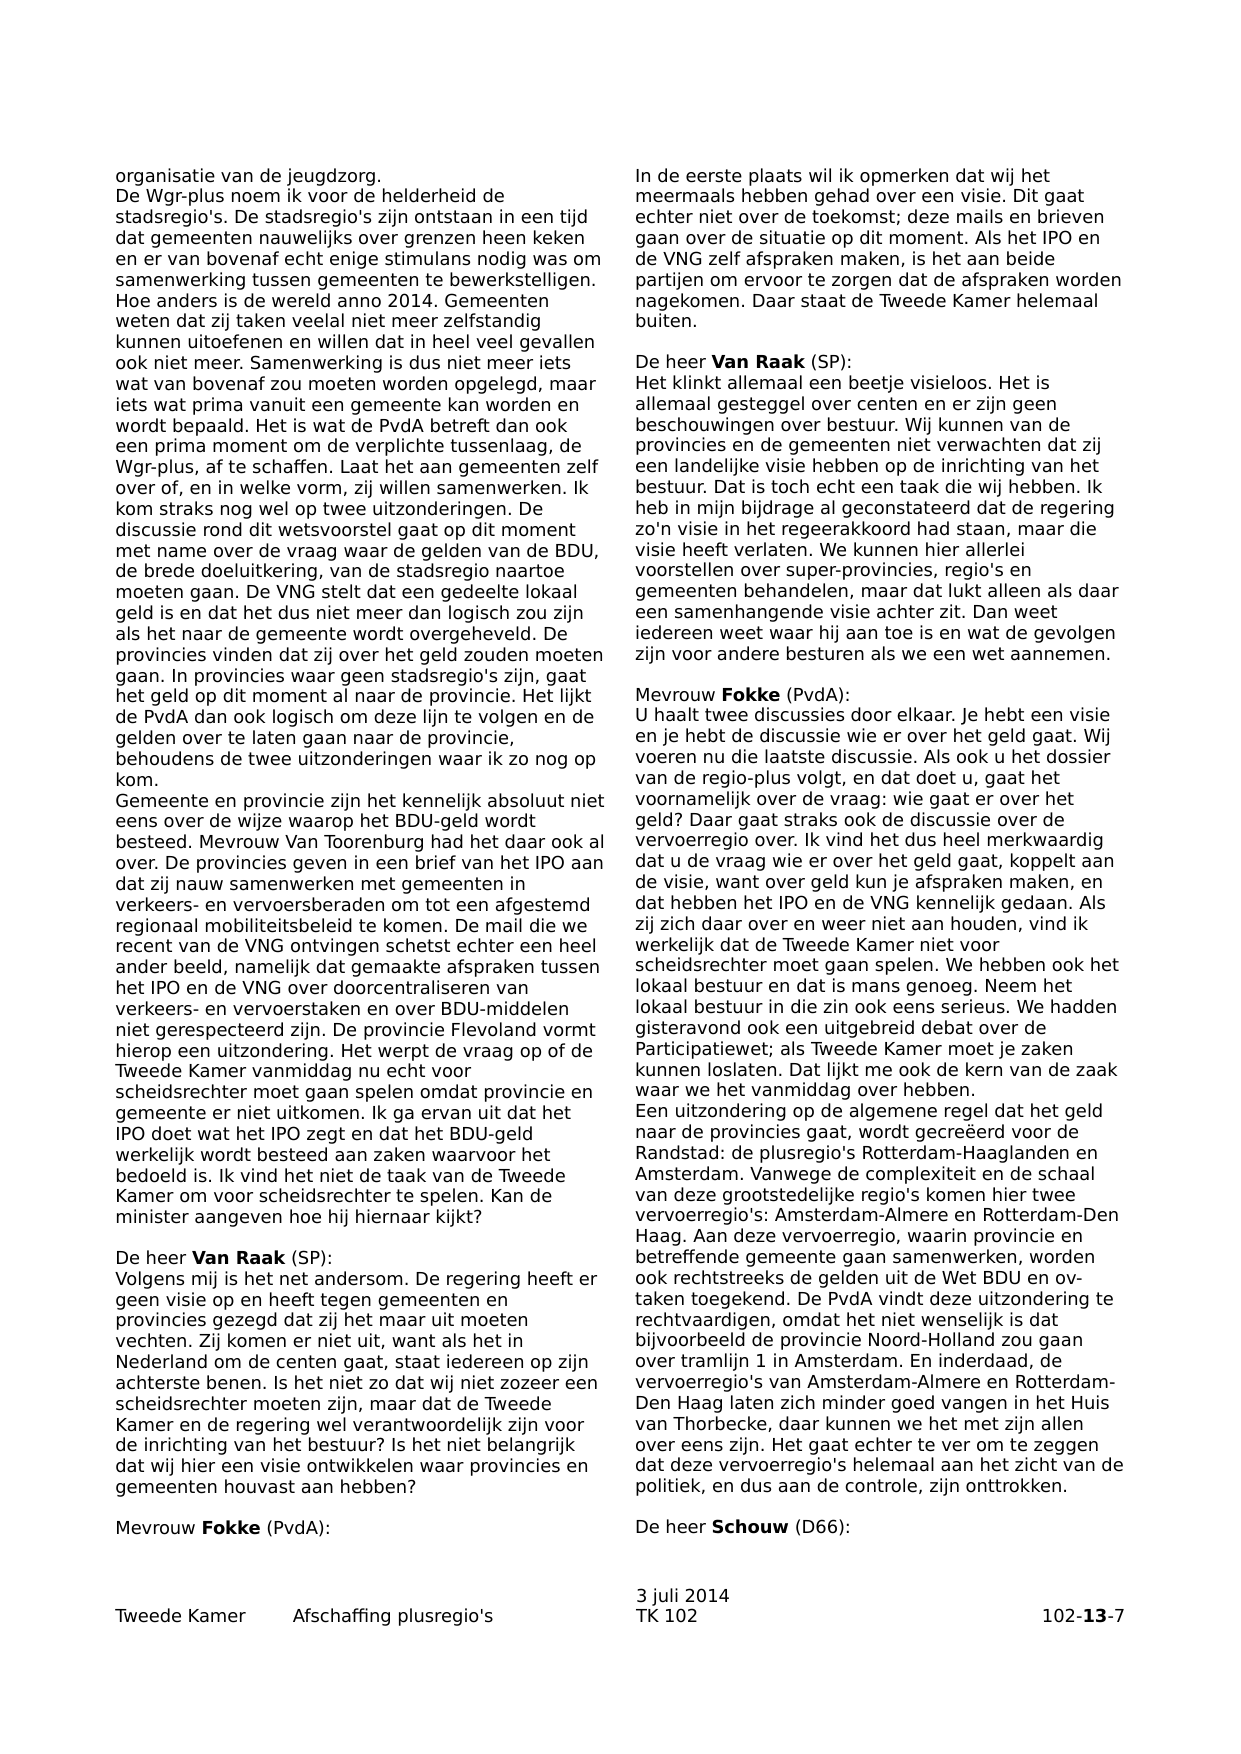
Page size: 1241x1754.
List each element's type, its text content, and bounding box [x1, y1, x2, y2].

text Mevrouw Fokke (PvdA): [115, 1518, 605, 1538]
text Het klinkt allemaal een beetje visieloos. Het is allemaal gesteggel over centen en er zijn geen beschouwingen over bestuur. Wij kunnen van de provincies en de gemeenten niet verwachten dat zij een landelijke visie hebben op de inrichting van het bestuur. Dat is toch echt een taak die wij hebben. Ik heb in mijn bijdrage al geconstateerd dat de regering zo'n visie in het regeerakkoord had staan, maar die visie heeft verlaten. We kunnen hier allerlei voorstellen over super-provincies, regio's en gemeenten behandelen, maar dat lukt alleen als daar een samenhangende visie achter zit. Dan weet iedereen weet waar hij aan toe is en wat de gevolgen zijn voor andere besturen als we een wet aannemen. [635, 373, 1125, 664]
text Een uitzondering op de algemene regel dat het geld naar de provincies gaat, wordt gecreëerd voor de Randstad: de plusregio's Rotterdam-Haaglanden en Amsterdam. Vanwege de complexiteit en de schaal van deze grootstedelijke regio's komen hier twee vervoerregio's: Amsterdam-Almere en Rotterdam-Den Haag. Aan deze vervoerregio, waarin provincie en betreffende gemeente gaan samenwerken, worden ook rechtstreeks de gelden uit de Wet BDU en ov-taken toegekend. De PvdA vindt deze uitzondering te rechtvaardigen, omdat het niet wenselijk is dat bijvoorbeeld de provincie Noord-Holland zou gaan over tramlijn 1 in Amsterdam. En inderdaad, de vervoerregio's van Amsterdam-Almere en Rotterdam-Den Haag laten zich minder goed vangen in het Huis van Thorbecke, daar kunnen we het met zijn allen over eens zijn. Het gaat echter te ver om te zeggen dat deze vervoerregio's helemaal aan het zicht van de politiek, en dus aan de controle, zijn onttrokken. [635, 1101, 1125, 1497]
text Gemeente en provincie zijn het kennelijk absoluut niet eens over de wijze waarop het BDU-geld wordt besteed. Mevrouw Van Toorenburg had het daar ook al over. De provincies geven in een brief van het IPO aan dat zij nauw samenwerken met gemeenten in verkeers- en vervoersberaden om tot een afgestemd regionaal mobiliteitsbeleid te komen. De mail die we recent van de VNG ontvingen schetst echter een heel ander beeld, namelijk dat gemaakte afspraken tussen het IPO en de VNG over doorcentraliseren van verkeers- en vervoerstaken en over BDU-middelen niet gerespecteerd zijn. De provincie Flevoland vormt hierop een uitzondering. Het werpt de vraag op of de Tweede Kamer vanmiddag nu echt voor scheidsrechter moet gaan spelen omdat provincie en gemeente er niet uitkomen. Ik ga ervan uit dat het IPO doet wat het IPO zegt en dat het BDU-geld werkelijk wordt besteed aan zaken waarvoor het bedoeld is. Ik vind het niet de taak van de Tweede Kamer om voor scheidsrechter te spelen. Kan de minister aangeven hoe hij hiernaar kijkt? [115, 790, 605, 1228]
text Volgens mij is het net andersom. De regering heeft er geen visie op en heeft tegen gemeenten en provincies gezegd dat zij het maar uit moeten vechten. Zij komen er niet uit, want als het in Nederland om de centen gaat, staat iedereen op zijn achterste benen. Is het niet zo dat wij niet zozeer een scheidsrechter moeten zijn, maar dat de Tweede Kamer en de regering wel verantwoordelijk zijn voor de inrichting van het bestuur? Is het niet belangrijk dat wij hier een visie ontwikkelen waar provincies en gemeenten houvast aan hebben? [115, 1268, 605, 1498]
text Mevrouw Fokke (PvdA): [635, 684, 1125, 705]
text In de eerste plaats wil ik opmerken dat wij het meermaals hebben gehad over een visie. Dit gaat echter niet over de toekomst; deze mails en brieven gaan over de situatie op dit moment. Als het IPO en de VNG zelf afspraken maken, is het aan beide partijen om ervoor te zorgen dat de afspraken worden nagekomen. Daar staat de Tweede Kamer helemaal buiten. [635, 165, 1125, 332]
text De Wgr-plus noem ik voor de helderheid de stadsregio's. De stadsregio's zijn ontstaan in een tijd dat gemeenten nauwelijks over grenzen heen keken en er van bovenaf echt enige stimulans nodig was om samenwerking tussen gemeenten te bewerkstelligen. Hoe anders is de wereld anno 2014. Gemeenten weten dat zij taken veelal niet meer zelfstandig kunnen uitoefenen en willen dat in heel veel gevallen ook niet meer. Samenwerking is dus niet meer iets wat van bovenaf zou moeten worden opgelegd, maar iets wat prima vanuit een gemeente kan worden en wordt bepaald. Het is wat de PvdA betreft dan ook een prima moment om de verplichte tussenlaag, de Wgr-plus, af te schaffen. Laat het aan gemeenten zelf over of, en in welke vorm, zij willen samenwerken. Ik kom straks nog wel op twee uitzonderingen. De discussie rond dit wetsvoorstel gaat op dit moment met name over de vraag waar de gelden van de BDU, de brede doeluitkering, van de stadsregio naartoe moeten gaan. De VNG stelt dat een gedeelte lokaal geld is en dat het dus niet meer dan logisch zou zijn als het naar de gemeente wordt overgeheveld. De provincies vinden dat zij over het geld zouden moeten gaan. In provincies waar geen stadsregio's zijn, gaat het geld op dit moment al naar de provincie. Het lijkt de PvdA dan ook logisch om deze lijn te volgen en de gelden over te laten gaan naar de provincie, behoudens de twee uitzonderingen waar ik zo nog op kom. [115, 186, 605, 790]
text U haalt twee discussies door elkaar. Je hebt een visie en je hebt de discussie wie er over het geld gaat. Wij voeren nu die laatste discussie. Als ook u het dossier van de regio-plus volgt, en dat doet u, gaat het voornamelijk over de vraag: wie gaat er over het geld? Daar gaat straks ook de discussie over de vervoerregio over. Ik vind het dus heel merkwaardig dat u de vraag wie er over het geld gaat, koppelt aan de visie, want over geld kun je afspraken maken, en dat hebben het IPO en de VNG kennelijk gedaan. Als zij zich daar over en weer niet aan houden, vind ik werkelijk dat de Tweede Kamer niet voor scheidsrechter moet gaan spelen. We hebben ook het lokaal bestuur en dat is mans genoeg. Neem het lokaal bestuur in die zin ook eens serieus. We hadden gisteravond ook een uitgebreid debat over de Participatiewet; als Tweede Kamer moet je zaken kunnen loslaten. Dat lijkt me ook de kern van de zaak waar we het vanmiddag over hebben. [635, 705, 1125, 1101]
text De heer Schouw (D66): [635, 1517, 1125, 1537]
text De heer Van Raak (SP): [635, 352, 1125, 373]
text De heer Van Raak (SP): [115, 1248, 605, 1268]
text organisatie van de jeugdzorg. [115, 165, 605, 186]
